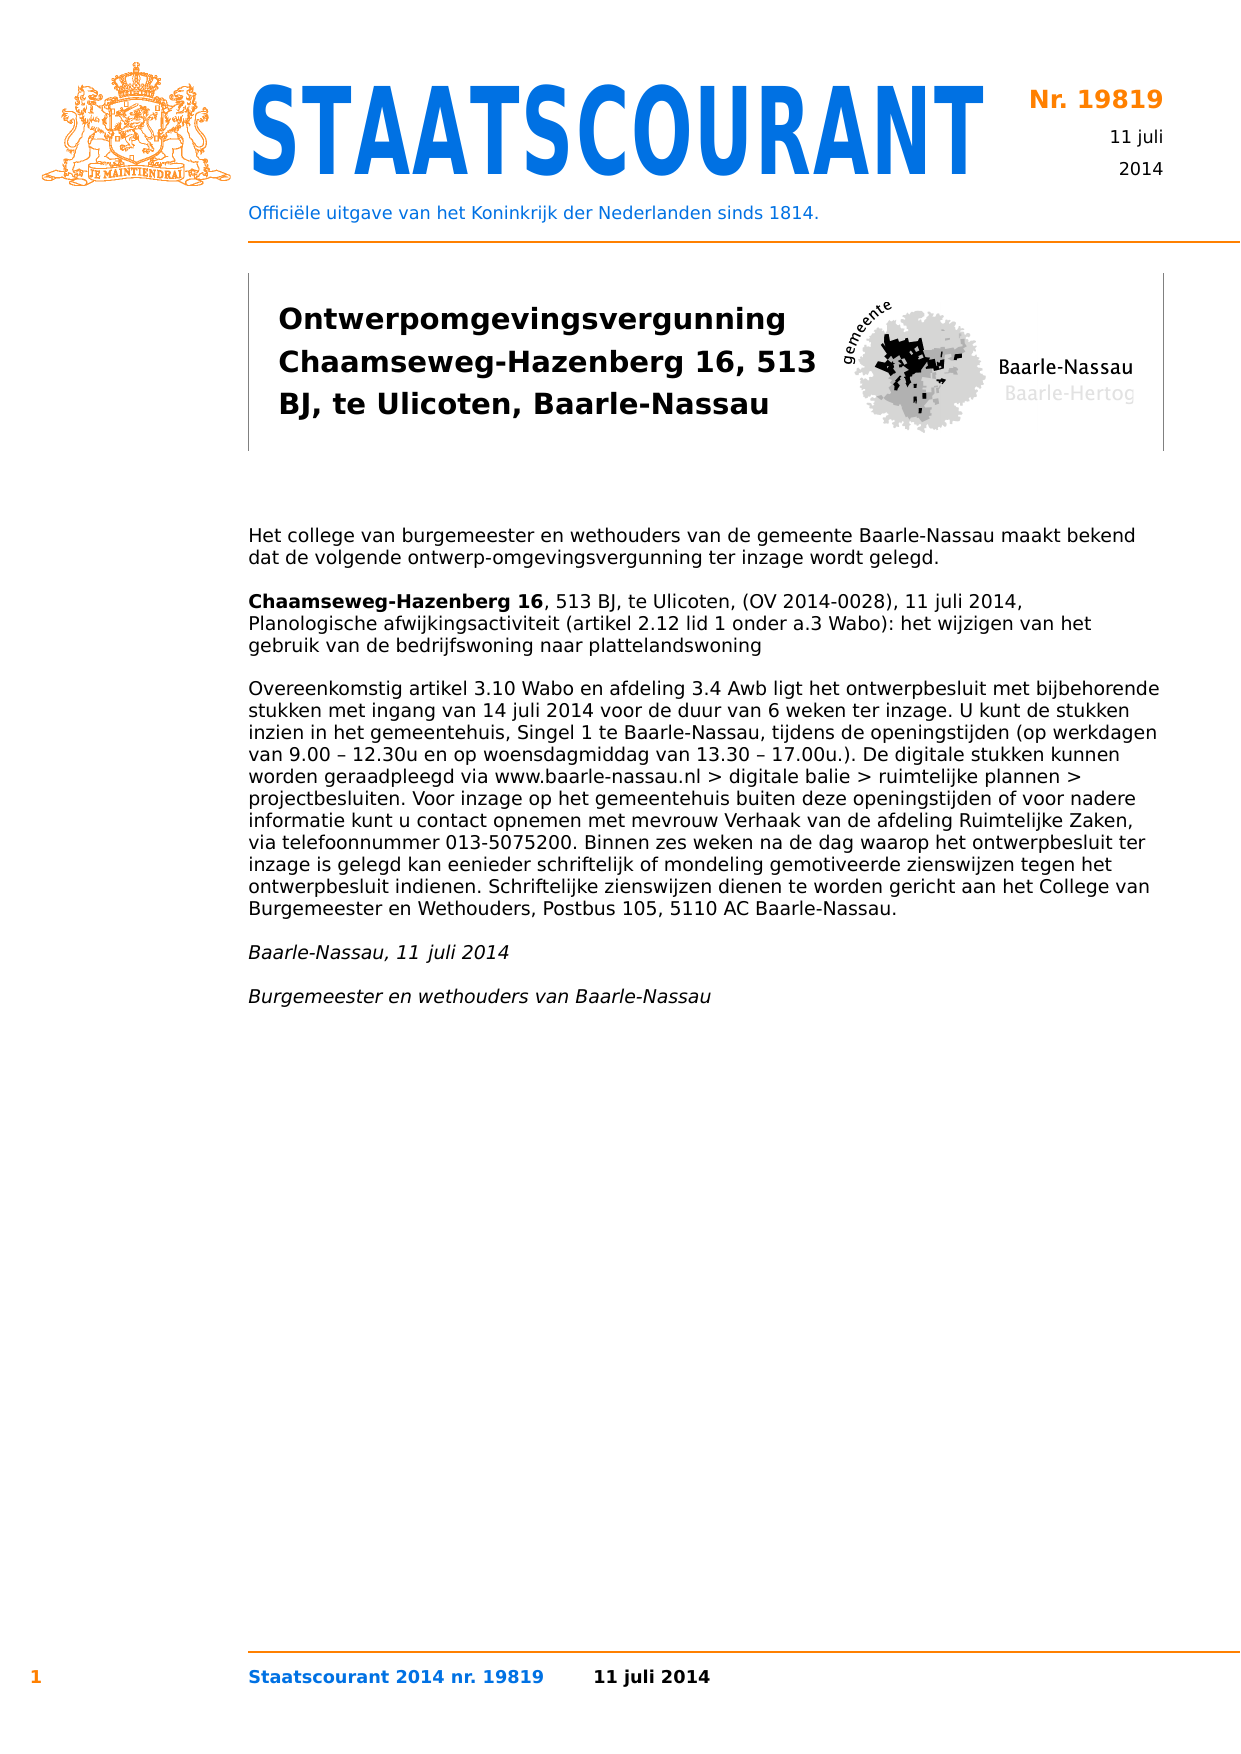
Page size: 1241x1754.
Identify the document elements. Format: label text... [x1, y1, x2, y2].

text Overeenkomstig artikel 3.10 Wabo en afdeling 3.4 Awb ligt het ontwerpbesluit met bijbehorende stukken met ingang van 14 juli 2014 voor de duur van 6 weken ter inzage. U kunt de stukken inzien in het gemeentehuis, Singel 1 te Baarle-Nassau, tijdens de openingstijden (op werkdagen van 9.00 – 12.30u en op woensdagmiddag van 13.30 – 17.00u.). De digitale stukken kunnen worden geraadpleegd via www.baarle-nassau.nl > digitale balie > ruimtelijke plannen > projectbesluiten. Voor inzage op het gemeentehuis buiten deze openingstijden of voor nadere informatie kunt u contact opnemen met mevrouw Verhaak van de afdeling Ruimtelijke Zaken, via telefoonnummer 013-5075200. Binnen zes weken na de dag waarop het ontwerpbesluit ter inzage is gelegd kan eenieder schriftelijk of mondeling gemotiveerde zienswijzen tegen het ontwerpbesluit indienen. Schriftelijke zienswijzen dienen te worden gericht aan het College van Burgemeester en Wethouders, Postbus 105, 5110 AC Baarle-Nassau. [248, 678, 1163, 920]
table_header STAATSCOURANT [248, 62, 998, 203]
text Het college van burgemeester en wethouders van de gemeente Baarle-Nassau maakt bekend dat de volgende ontwerp-omgevingsvergunning ter inzage wordt gelegd. [248, 525, 1163, 569]
table_cell 2014 [998, 153, 1240, 203]
table_header [25, 62, 248, 241]
picture [844, 302, 1134, 433]
picture [41, 62, 231, 186]
subtitle Ontwerpomgevingsvergunning Chaamseweg-Hazenberg 16, 513 BJ, te Ulicoten, Baarle-Nassau [249, 273, 1163, 451]
text Chaamseweg-Hazenberg 16, 513 BJ, te Ulicoten, (OV 2014-0028), 11 juli 2014, [248, 591, 1163, 612]
text Planologische afwijkingsactiviteit (artikel 2.12 lid 1 onder a.3 Wabo): het wijzigen van het gebruik van de bedrijfswoning naar plattelandswoning [248, 612, 1163, 656]
text Burgemeester en wethouders van Baarle-Nassau [248, 986, 1163, 1008]
table_cell Officiële uitgave van het Koninkrijk der Nederlanden sinds 1814. [248, 203, 1240, 241]
table_header Nr. 19819 [998, 62, 1240, 121]
table_cell 11 juli [998, 121, 1240, 153]
text Baarle-Nassau, 11 juli 2014 [248, 942, 1163, 964]
